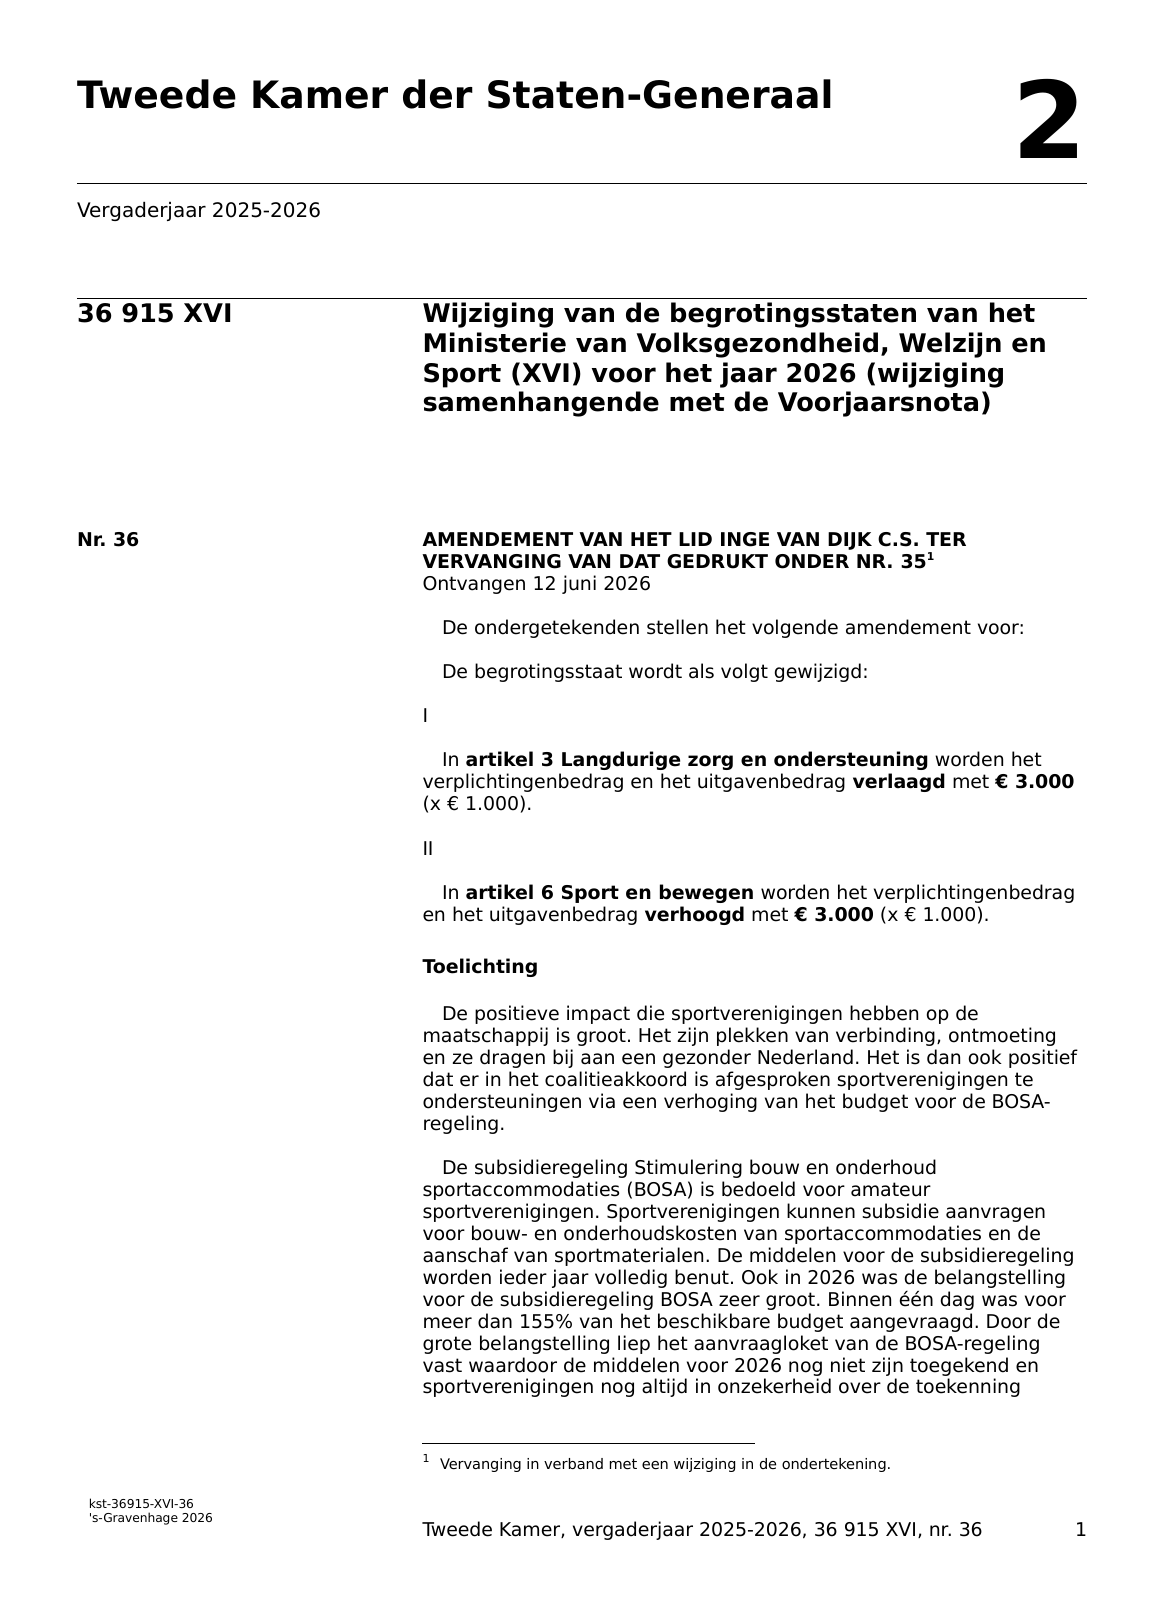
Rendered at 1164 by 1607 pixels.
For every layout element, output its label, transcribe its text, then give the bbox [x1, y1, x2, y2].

text De subsidieregeling Stimulering bouw en onderhoud sportaccommodaties (BOSA) is bedoeld voor amateur sportverenigingen. Sportverenigingen kunnen subsidie aanvragen voor bouw- en onderhoudskosten van sportaccommodaties en de aanschaf van sportmaterialen. De middelen voor de subsidieregeling worden ieder jaar volledig benut. Ook in 2026 was de belangstelling voor de subsidieregeling BOSA zeer groot. Binnen één dag was voor meer dan 155% van het beschikbare budget aangevraagd. Door de grote belangstelling liep het aanvraagloket van de BOSA-regeling vast waardoor de middelen voor 2026 nog niet zijn toegekend en sportverenigingen nog altijd in onzekerheid over de toekenning [422, 1157, 1087, 1398]
text I [422, 705, 1087, 727]
text Vervanging in verband met een wijziging in de ondertekening. [422, 1452, 1087, 1474]
text 's-Gravenhage 2026 [88, 1511, 323, 1525]
text In artikel 6 Sport en bewegen worden het verplichtingenbedrag en het uitgavenbedrag verhoogd met € 3.000 (x € 1.000). [422, 882, 1087, 926]
text Ontvangen 12 juni 2026 [422, 573, 1087, 595]
text De begrotingsstaat wordt als volgt gewijzigd: [422, 661, 1087, 683]
table_header Tweede Kamer der Staten-Generaal [77, 59, 886, 183]
text In artikel 3 Langdurige zorg en ondersteuning worden het verplichtingenbedrag en het uitgavenbedrag verlaagd met € 3.000 (x € 1.000). [422, 749, 1087, 815]
table_header 2 [886, 59, 1087, 183]
text De positieve impact die sportverenigingen hebben op de maatschappij is groot. Het zijn plekken van verbinding, ontmoeting en ze dragen bij aan een gezonder Nederland. Het is dan ook positief dat er in het coalitieakkoord is afgesproken sportverenigingen te ondersteuningen via een verhoging van het budget voor de BOSA-regeling. [422, 1003, 1087, 1134]
text kst-36915-XVI-36 [88, 1497, 323, 1511]
subtitle Toelichting [422, 956, 1087, 978]
table_cell Vergaderjaar 2025-2026 [77, 184, 1087, 298]
text II [422, 837, 1087, 859]
subtitle Nr. 36 AMENDEMENT VAN HET LID INGE VAN DIJK C.S. TER VERVANGING VAN DAT GEDRUKT ONDER NR. 35 [77, 529, 1087, 573]
subtitle 36 915 XVI Wijziging van de begrotingsstaten van het Ministerie van Volksgezondheid, Welzijn en Sport (XVI) voor het jaar 2026 (wijziging samenhangende met de Voorjaarsnota) [77, 299, 1087, 418]
text De ondergetekenden stellen het volgende amendement voor: [422, 617, 1087, 639]
